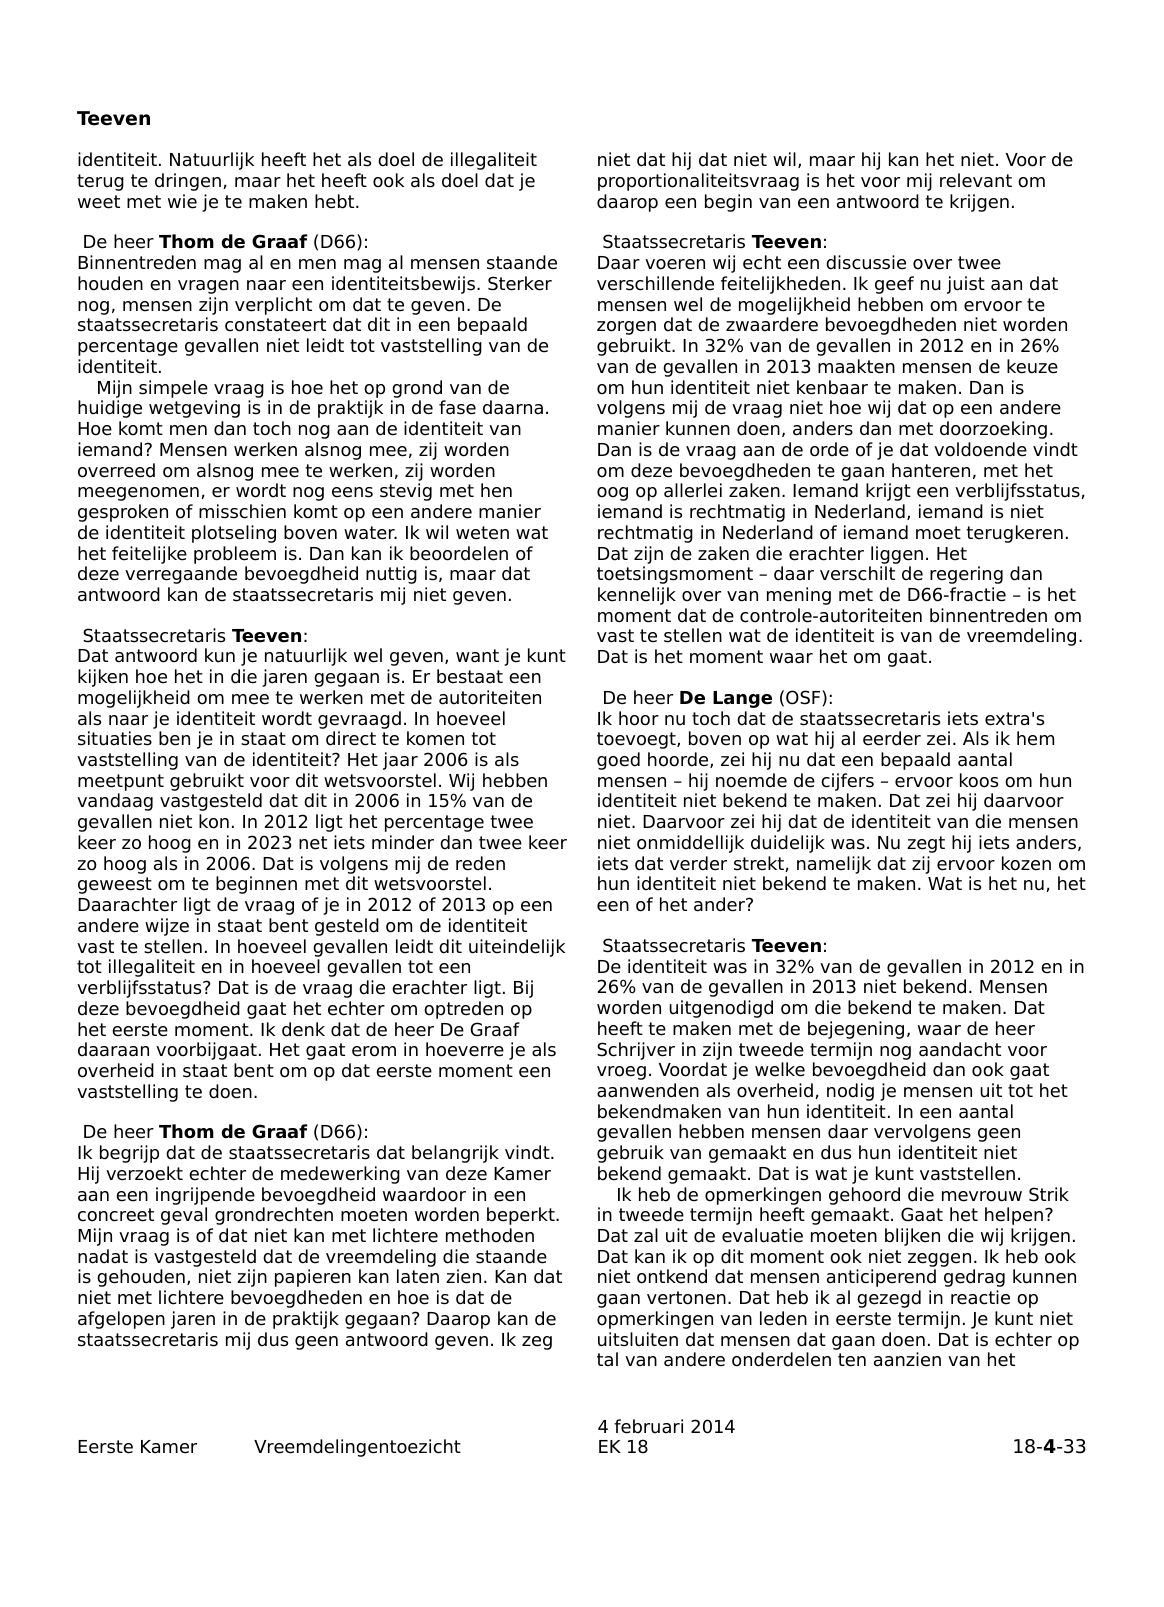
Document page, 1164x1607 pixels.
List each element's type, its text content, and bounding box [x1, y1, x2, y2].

text De heer Thom de Graaf (D66): [77, 1122, 567, 1143]
text Staatssecretaris Teeven: [596, 232, 1087, 253]
text niet dat hij dat niet wil, maar hij kan het niet. Voor de proportionaliteitsvraag is het voor mij relevant om daarop een begin van een antwoord te krijgen. [596, 150, 1087, 212]
text Ik heb de opmerkingen gehoord die mevrouw Strik in tweede termijn heeft gemaakt. Gaat het helpen? Dat zal uit de evaluatie moeten blijken die wij krijgen. Dat kan ik op dit moment ook niet zeggen. Ik heb ook niet ontkend dat mensen anticiperend gedrag kunnen gaan vertonen. Dat heb ik al gezegd in reactie op opmerkingen van leden in eerste termijn. Je kunt niet uitsluiten dat mensen dat gaan doen. Dat is echter op tal van andere onderdelen ten aanzien van het [596, 1184, 1087, 1371]
text identiteit. Natuurlijk heeft het als doel de illegaliteit terug te dringen, maar het heeft ook als doel dat je weet met wie je te maken hebt. [77, 150, 567, 212]
text De heer Thom de Graaf (D66): [77, 232, 567, 253]
text Ik begrijp dat de staatssecretaris dat belangrijk vindt. Hij verzoekt echter de medewerking van deze Kamer aan een ingrijpende bevoegdheid waardoor in een concreet geval grondrechten moeten worden beperkt. Mijn vraag is of dat niet kan met lichtere methoden nadat is vastgesteld dat de vreemdeling die staande is gehouden, niet zijn papieren kan laten zien. Kan dat niet met lichtere bevoegdheden en hoe is dat de afgelopen jaren in de praktijk gegaan? Daarop kan de staatssecretaris mij dus geen antwoord geven. Ik zeg [77, 1143, 567, 1350]
text Ik hoor nu toch dat de staatssecretaris iets extra's toevoegt, boven op wat hij al eerder zei. Als ik hem goed hoorde, zei hij nu dat een bepaald aantal mensen – hij noemde de cijfers – ervoor koos om hun identiteit niet bekend te maken. Dat zei hij daarvoor niet. Daarvoor zei hij dat de identiteit van die mensen niet onmiddellijk duidelijk was. Nu zegt hij iets anders, iets dat verder strekt, namelijk dat zij ervoor kozen om hun identiteit niet bekend te maken. Wat is het nu, het een of het ander? [596, 708, 1087, 916]
text Dat antwoord kun je natuurlijk wel geven, want je kunt kijken hoe het in die jaren gegaan is. Er bestaat een mogelijkheid om mee te werken met de autoriteiten als naar je identiteit wordt gevraagd. In hoeveel situaties ben je in staat om direct te komen tot vaststelling van de identiteit? Het jaar 2006 is als meetpunt gebruikt voor dit wetsvoorstel. Wij hebben vandaag vastgesteld dat dit in 2006 in 15% van de gevallen niet kon. In 2012 ligt het percentage twee keer zo hoog en in 2023 net iets minder dan twee keer zo hoog als in 2006. Dat is volgens mij de reden geweest om te beginnen met dit wetsvoorstel. Daarachter ligt de vraag of je in 2012 of 2013 op een andere wijze in staat bent gesteld om de identiteit vast te stellen. In hoeveel gevallen leidt dit uiteindelijk tot illegaliteit en in hoeveel gevallen tot een verblijfsstatus? Dat is de vraag die erachter ligt. Bij deze bevoegdheid gaat het echter om optreden op het eerste moment. Ik denk dat de heer De Graaf daaraan voorbijgaat. Het gaat erom in hoeverre je als overheid in staat bent om op dat eerste moment een vaststelling te doen. [77, 646, 567, 1102]
text De identiteit was in 32% van de gevallen in 2012 en in 26% van de gevallen in 2013 niet bekend. Mensen worden uitgenodigd om die bekend te maken. Dat heeft te maken met de bejegening, waar de heer Schrijver in zijn tweede termijn nog aandacht voor vroeg. Voordat je welke bevoegdheid dan ook gaat aanwenden als overheid, nodig je mensen uit tot het bekendmaken van hun identiteit. In een aantal gevallen hebben mensen daar vervolgens geen gebruik van gemaakt en dus hun identiteit niet bekend gemaakt. Dat is wat je kunt vaststellen. [596, 956, 1087, 1184]
text Mijn simpele vraag is hoe het op grond van de huidige wetgeving is in de praktijk in de fase daarna. Hoe komt men dan toch nog aan de identiteit van iemand? Mensen werken alsnog mee, zij worden overreed om alsnog mee te werken, zij worden meegenomen, er wordt nog eens stevig met hen gesproken of misschien komt op een andere manier de identiteit plotseling boven water. Ik wil weten wat het feitelijke probleem is. Dan kan ik beoordelen of deze verregaande bevoegdheid nuttig is, maar dat antwoord kan de staatssecretaris mij niet geven. [77, 377, 567, 606]
text Staatssecretaris Teeven: [596, 936, 1087, 956]
text De heer De Lange (OSF): [596, 688, 1087, 708]
text Staatssecretaris Teeven: [77, 626, 567, 646]
text Binnentreden mag al en men mag al mensen staande houden en vragen naar een identiteitsbewijs. Sterker nog, mensen zijn verplicht om dat te geven. De staatssecretaris constateert dat dit in een bepaald percentage gevallen niet leidt tot vaststelling van de identiteit. [77, 253, 567, 377]
text Daar voeren wij echt een discussie over twee verschillende feitelijkheden. Ik geef nu juist aan dat mensen wel de mogelijkheid hebben om ervoor te zorgen dat de zwaardere bevoegdheden niet worden gebruikt. In 32% van de gevallen in 2012 en in 26% van de gevallen in 2013 maakten mensen de keuze om hun identiteit niet kenbaar te maken. Dan is volgens mij de vraag niet hoe wij dat op een andere manier kunnen doen, anders dan met doorzoeking. Dan is de vraag aan de orde of je dat voldoende vindt om deze bevoegdheden te gaan hanteren, met het oog op allerlei zaken. Iemand krijgt een verblijfsstatus, iemand is rechtmatig in Nederland, iemand is niet rechtmatig in Nederland of iemand moet terugkeren. Dat zijn de zaken die erachter liggen. Het toetsingsmoment – daar verschilt de regering dan kennelijk over van mening met de D66-fractie – is het moment dat de controle-autoriteiten binnentreden om vast te stellen wat de identiteit is van de vreemdeling. Dat is het moment waar het om gaat. [596, 253, 1087, 668]
